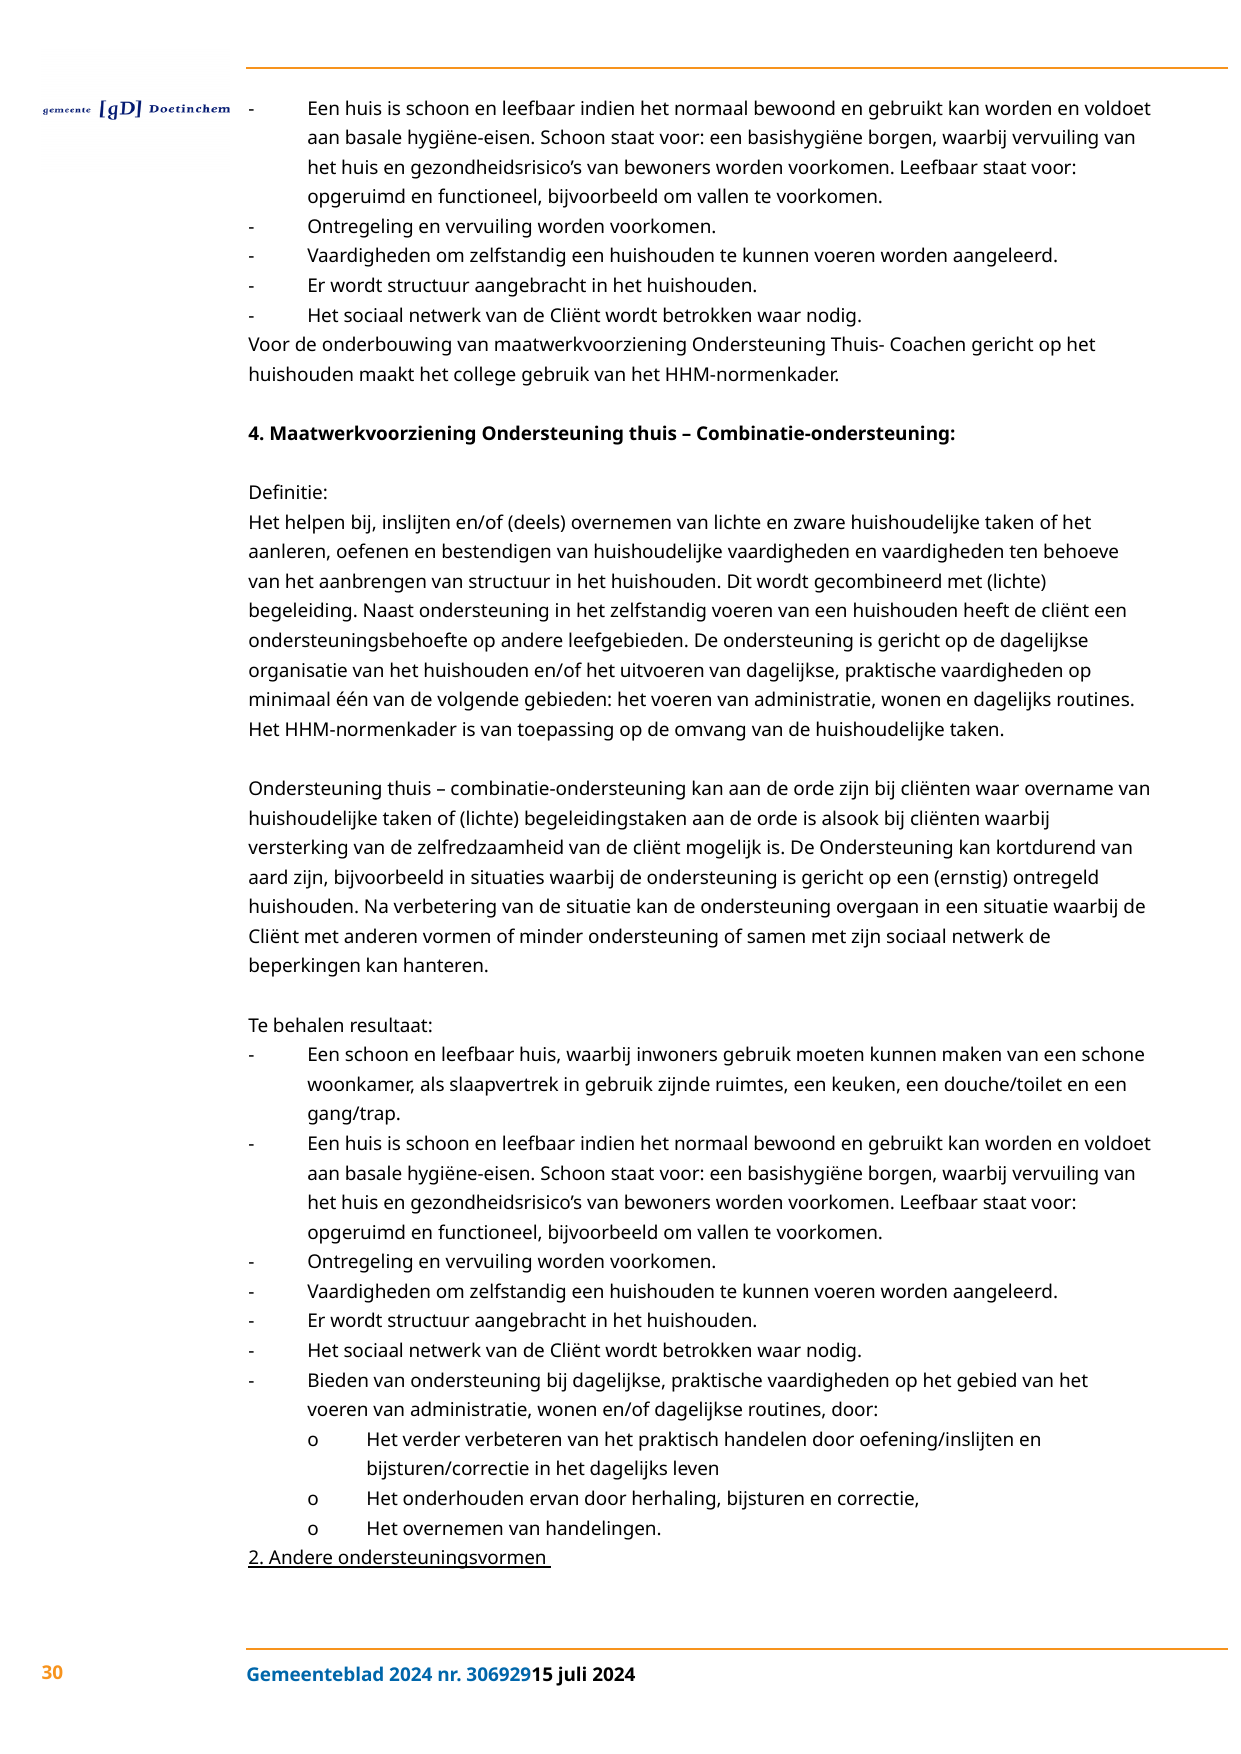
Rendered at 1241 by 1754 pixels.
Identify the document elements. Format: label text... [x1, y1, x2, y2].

text Ondersteuning thuis – combinatie-ondersteuning kan aan de orde zijn bij cliënten waar overname van huishoudelijke taken of (lichte) begeleidingstaken aan de orde is alsook bij cliënten waarbij versterking van de zelfredzaamheid van de cliënt mogelijk is. De Ondersteuning kan kortdurend van aard zijn, bijvoorbeeld in situaties waarbij de ondersteuning is gericht op een (ernstig) ontregeld huishouden. Na verbetering van de situatie kan de ondersteuning overgaan in een situatie waarbij de Cliënt met anderen vormen of minder ondersteuning of samen met zijn sociaal netwerk de beperkingen kan hanteren. [248, 775, 1152, 978]
text 4. Maatwerkvoorziening Ondersteuning thuis – Combinatie-ondersteuning: [248, 420, 1152, 446]
list Een huis is schoon en leefbaar indien het normaal bewoond en gebruikt kan worden en voldoet aan basale hygiëne-eisen. Schoon staat voor: een basishygiëne borgen, waarbij vervuiling van het huis en gezondheidsrisico’s van bewoners worden voorkomen. Leefbaar staat voor: opgeruimd en functioneel, bijvoorbeeld om vallen te voorkomen. [248, 1130, 1152, 1245]
list Het overnemen van handelingen. [307, 1515, 1152, 1541]
list Het onderhouden ervan door herhaling, bijsturen en correctie, [307, 1485, 1152, 1511]
list Het sociaal netwerk van de Cliënt wordt betrokken waar nodig. [248, 1337, 1152, 1363]
text Voor de onderbouwing van maatwerkvoorziening Ondersteuning Thuis- Coachen gericht op het huishouden maakt het college gebruik van het HHM-normenkader. [248, 331, 1152, 387]
text Definitie: [248, 479, 1152, 505]
list Ontregeling en vervuiling worden voorkomen. [248, 1248, 1152, 1274]
list Er wordt structuur aangebracht in het huishouden. [248, 272, 1152, 298]
list Er wordt structuur aangebracht in het huishouden. [248, 1308, 1152, 1333]
list Een schoon en leefbaar huis, waarbij inwoners gebruik moeten kunnen maken van een schone woonkamer, als slaapvertrek in gebruik zijnde ruimtes, een keuken, een douche/toilet en een gang/trap. [248, 1041, 1152, 1126]
text Het helpen bij, inslijten en/of (deels) overnemen van lichte en zware huishoudelijke taken of het aanleren, oefenen en bestendigen van huishoudelijke vaardigheden en vaardigheden ten behoeve van het aanbrengen van structuur in het huishouden. Dit wordt gecombineerd met (lichte) begeleiding. Naast ondersteuning in het zelfstandig voeren van een huishouden heeft de cliënt een ondersteuningsbehoefte op andere leefgebieden. De ondersteuning is gericht op de dagelijkse organisatie van het huishouden en/of het uitvoeren van dagelijkse, praktische vaardigheden op minimaal één van de volgende gebieden: het voeren van administratie, wonen en dagelijks routines. Het HHM-normenkader is van toepassing op de omvang van de huishoudelijke taken. [248, 509, 1152, 742]
text Te behalen resultaat: [248, 1012, 1152, 1038]
list Het verder verbeteren van het praktisch handelen door oefening/inslijten en bijsturen/correctie in het dagelijks leven [307, 1426, 1152, 1481]
list Bieden van ondersteuning bij dagelijkse, praktische vaardigheden op het gebied van het voeren van administratie, wonen en/of dagelijkse routines, door: [248, 1367, 1152, 1422]
list Een huis is schoon en leefbaar indien het normaal bewoond en gebruikt kan worden en voldoet aan basale hygiëne-eisen. Schoon staat voor: een basishygiëne borgen, waarbij vervuiling van het huis en gezondheidsrisico’s van bewoners worden voorkomen. Leefbaar staat voor: opgeruimd en functioneel, bijvoorbeeld om vallen te voorkomen. [248, 95, 1152, 209]
list Ontregeling en vervuiling worden voorkomen. [248, 213, 1152, 239]
list Vaardigheden om zelfstandig een huishouden te kunnen voeren worden aangeleerd. [248, 243, 1152, 268]
list Vaardigheden om zelfstandig een huishouden te kunnen voeren worden aangeleerd. [248, 1278, 1152, 1304]
list Het sociaal netwerk van de Cliënt wordt betrokken waar nodig. [248, 302, 1152, 328]
text 2. Andere ondersteuningsvormen [248, 1544, 1152, 1570]
picture [41, 47, 231, 172]
